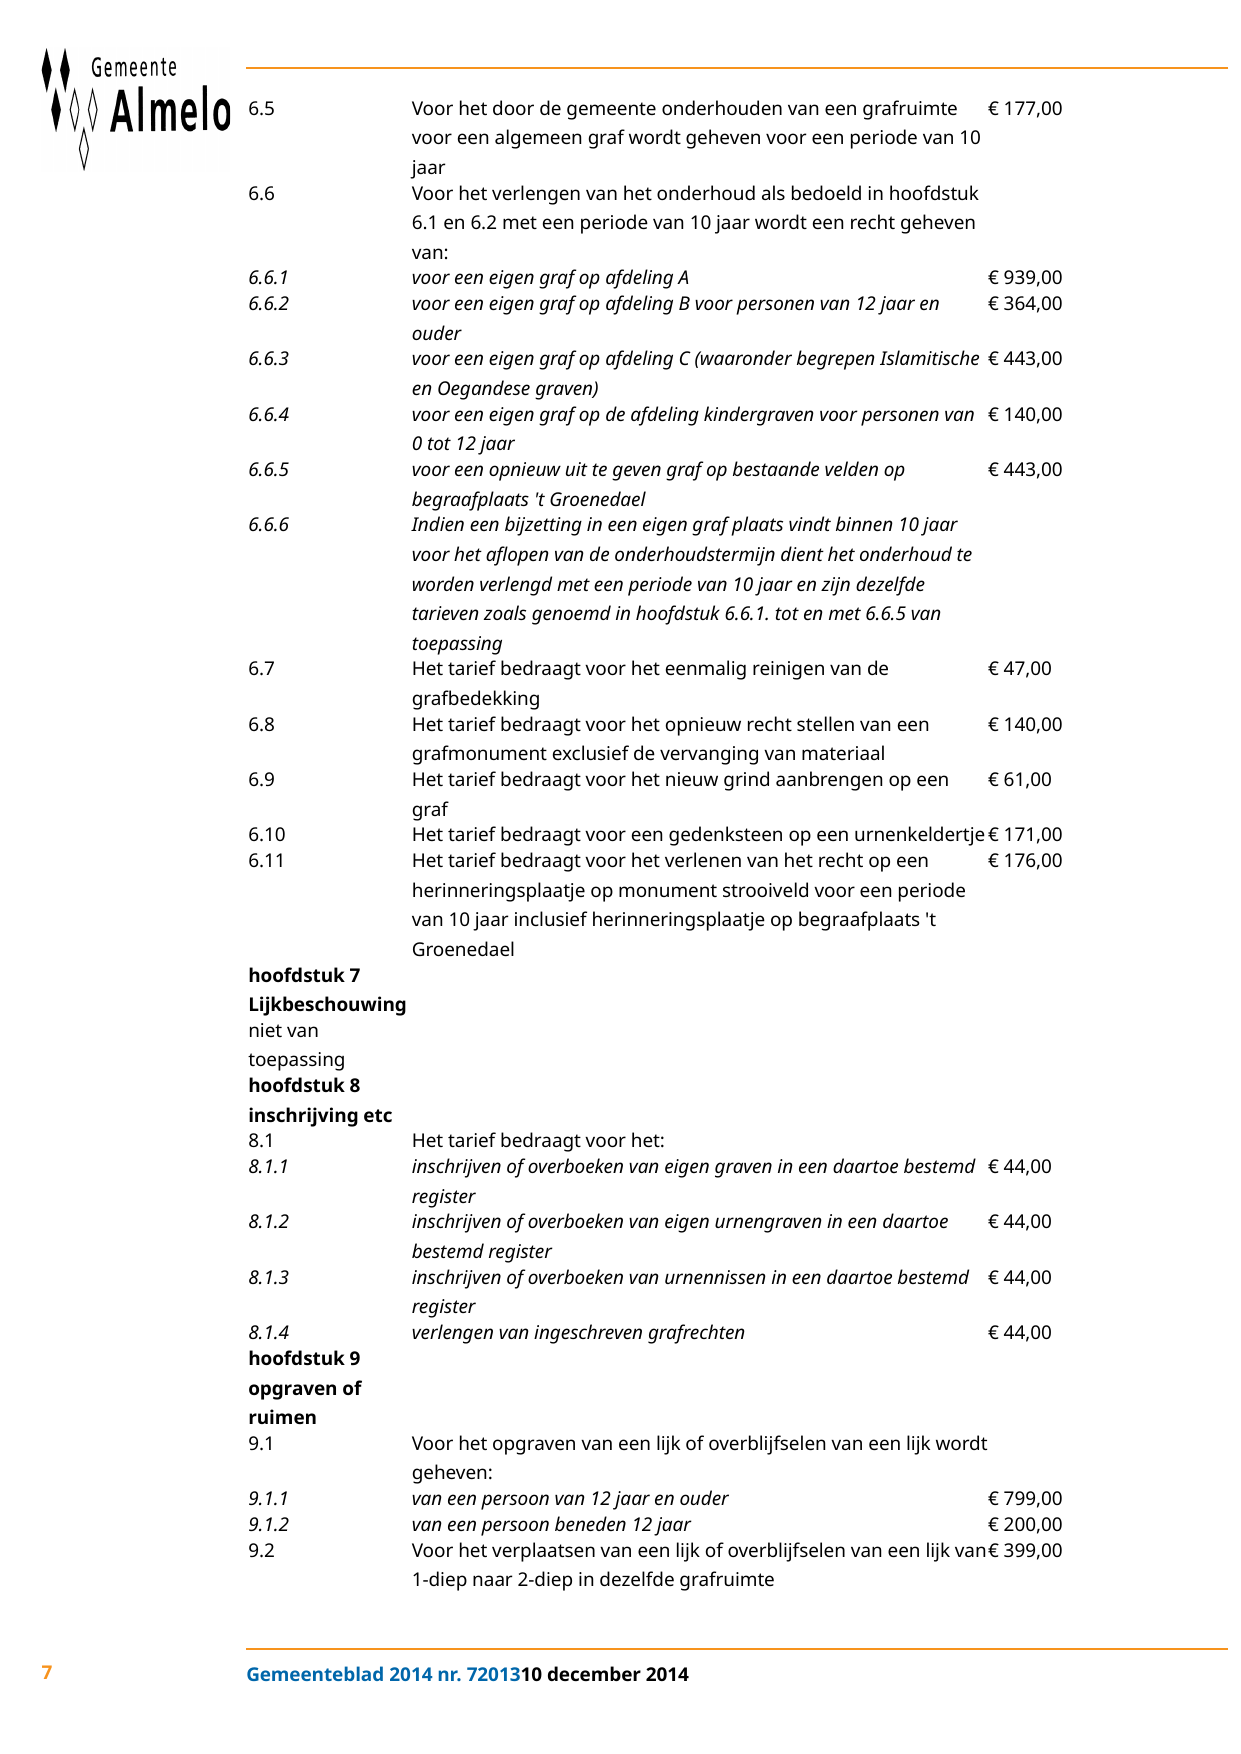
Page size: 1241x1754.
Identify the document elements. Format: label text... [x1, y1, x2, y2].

table_cell 6.6.3 [248, 346, 412, 401]
table_cell Voor het door de gemeente onderhouden van een grafruimte voor een algemeen graf wordt geheven voor een periode van 10 jaar [412, 95, 988, 180]
table_cell 9.1 [248, 1430, 412, 1485]
table_cell voor een eigen graf op afdeling A [412, 265, 988, 290]
table_cell € 140,00 [988, 401, 1152, 456]
table_cell hoofdstuk 7 Lijkbeschouwing [248, 962, 412, 1017]
table_cell Het tarief bedraagt voor het verlenen van het recht op een herinneringsplaatje op monument strooiveld voor een periode van 10 jaar inclusief herinneringsplaatje op begraafplaats 't Groenedael [412, 847, 988, 962]
table_cell € 44,00 [988, 1209, 1152, 1264]
table_cell Het tarief bedraagt voor een gedenksteen op een urnenkeldertje [412, 822, 988, 847]
table_cell inschrijven of overboeken van eigen graven in een daartoe bestemd register [412, 1154, 988, 1209]
table_cell [988, 512, 1152, 656]
table_cell 6.6.1 [248, 265, 412, 290]
table_cell van een persoon van 12 jaar en ouder [412, 1485, 988, 1511]
table_cell [412, 1073, 988, 1128]
table_cell [412, 962, 988, 1017]
table_cell € 443,00 [988, 346, 1152, 401]
table_cell niet van toepassing [248, 1017, 412, 1072]
table_cell € 799,00 [988, 1485, 1152, 1511]
table_cell 6.6.5 [248, 456, 412, 512]
table_cell € 399,00 [988, 1537, 1152, 1592]
table_cell 6.6.6 [248, 512, 412, 656]
table_cell 8.1.4 [248, 1319, 412, 1345]
table_cell Voor het verplaatsen van een lijk of overblijfselen van een lijk van 1-diep naar 2-diep in dezelfde grafruimte [412, 1537, 988, 1592]
table_cell Indien een bijzetting in een eigen graf plaats vindt binnen 10 jaar voor het aflopen van de onderhoudstermijn dient het onderhoud te worden verlengd met een periode van 10 jaar en zijn dezelfde tarieven zoals genoemd in hoofdstuk 6.6.1. tot en met 6.6.5 van toepassing [412, 512, 988, 656]
table_cell € 200,00 [988, 1511, 1152, 1537]
table_cell [412, 1017, 988, 1072]
table_cell 6.7 [248, 656, 412, 711]
table_cell voor een eigen graf op afdeling C (waaronder begrepen Islamitische en Oegandese graven) [412, 346, 988, 401]
table_cell 6.9 [248, 766, 412, 822]
table_cell € 171,00 [988, 822, 1152, 847]
table_cell voor een opnieuw uit te geven graf op bestaande velden op begraafplaats 't Groenedael [412, 456, 988, 512]
table_cell € 443,00 [988, 456, 1152, 512]
table_cell 6.6.4 [248, 401, 412, 456]
table_cell [988, 180, 1152, 264]
table_cell € 47,00 [988, 656, 1152, 711]
table_cell [412, 1345, 988, 1430]
table_cell 9.1.1 [248, 1485, 412, 1511]
table_cell € 939,00 [988, 265, 1152, 290]
table_cell 6.6 [248, 180, 412, 264]
table_cell 8.1.1 [248, 1154, 412, 1209]
table_cell € 140,00 [988, 711, 1152, 766]
table_cell € 364,00 [988, 290, 1152, 346]
table_cell € 44,00 [988, 1319, 1152, 1345]
table_cell hoofdstuk 8 inschrijving etc [248, 1073, 412, 1128]
table_cell voor een eigen graf op afdeling B voor personen van 12 jaar en ouder [412, 290, 988, 346]
table_cell € 44,00 [988, 1154, 1152, 1209]
table_cell 6.10 [248, 822, 412, 847]
table_cell Het tarief bedraagt voor het opnieuw recht stellen van een grafmonument exclusief de vervanging van materiaal [412, 711, 988, 766]
table_cell [988, 1128, 1152, 1153]
table_cell 8.1 [248, 1128, 412, 1153]
table_cell 6.11 [248, 847, 412, 962]
table_cell [988, 1430, 1152, 1485]
table_cell 6.5 [248, 95, 412, 180]
table_cell 6.8 [248, 711, 412, 766]
table_cell 9.1.2 [248, 1511, 412, 1537]
table_cell Het tarief bedraagt voor het: [412, 1128, 988, 1153]
table_cell Het tarief bedraagt voor het eenmalig reinigen van de grafbedekking [412, 656, 988, 711]
table_cell Voor het opgraven van een lijk of overblijfselen van een lijk wordt geheven: [412, 1430, 988, 1485]
table_cell 6.6.2 [248, 290, 412, 346]
table_cell 9.2 [248, 1537, 412, 1592]
table_cell hoofdstuk 9 opgraven of ruimen [248, 1345, 412, 1430]
table_cell Voor het verlengen van het onderhoud als bedoeld in hoofdstuk 6.1 en 6.2 met een periode van 10 jaar wordt een recht geheven van: [412, 180, 988, 264]
table_cell € 177,00 [988, 95, 1152, 180]
table_cell € 176,00 [988, 847, 1152, 962]
table_cell 8.1.2 [248, 1209, 412, 1264]
table_cell € 44,00 [988, 1264, 1152, 1319]
table_cell Het tarief bedraagt voor het nieuw grind aanbrengen op een graf [412, 766, 988, 822]
picture [41, 47, 231, 172]
table_cell inschrijven of overboeken van urnennissen in een daartoe bestemd register [412, 1264, 988, 1319]
table_cell van een persoon beneden 12 jaar [412, 1511, 988, 1537]
table_cell 8.1.3 [248, 1264, 412, 1319]
table_cell voor een eigen graf op de afdeling kindergraven voor personen van 0 tot 12 jaar [412, 401, 988, 456]
table_cell inschrijven of overboeken van eigen urnengraven in een daartoe bestemd register [412, 1209, 988, 1264]
table_cell verlengen van ingeschreven grafrechten [412, 1319, 988, 1345]
table_cell € 61,00 [988, 766, 1152, 822]
